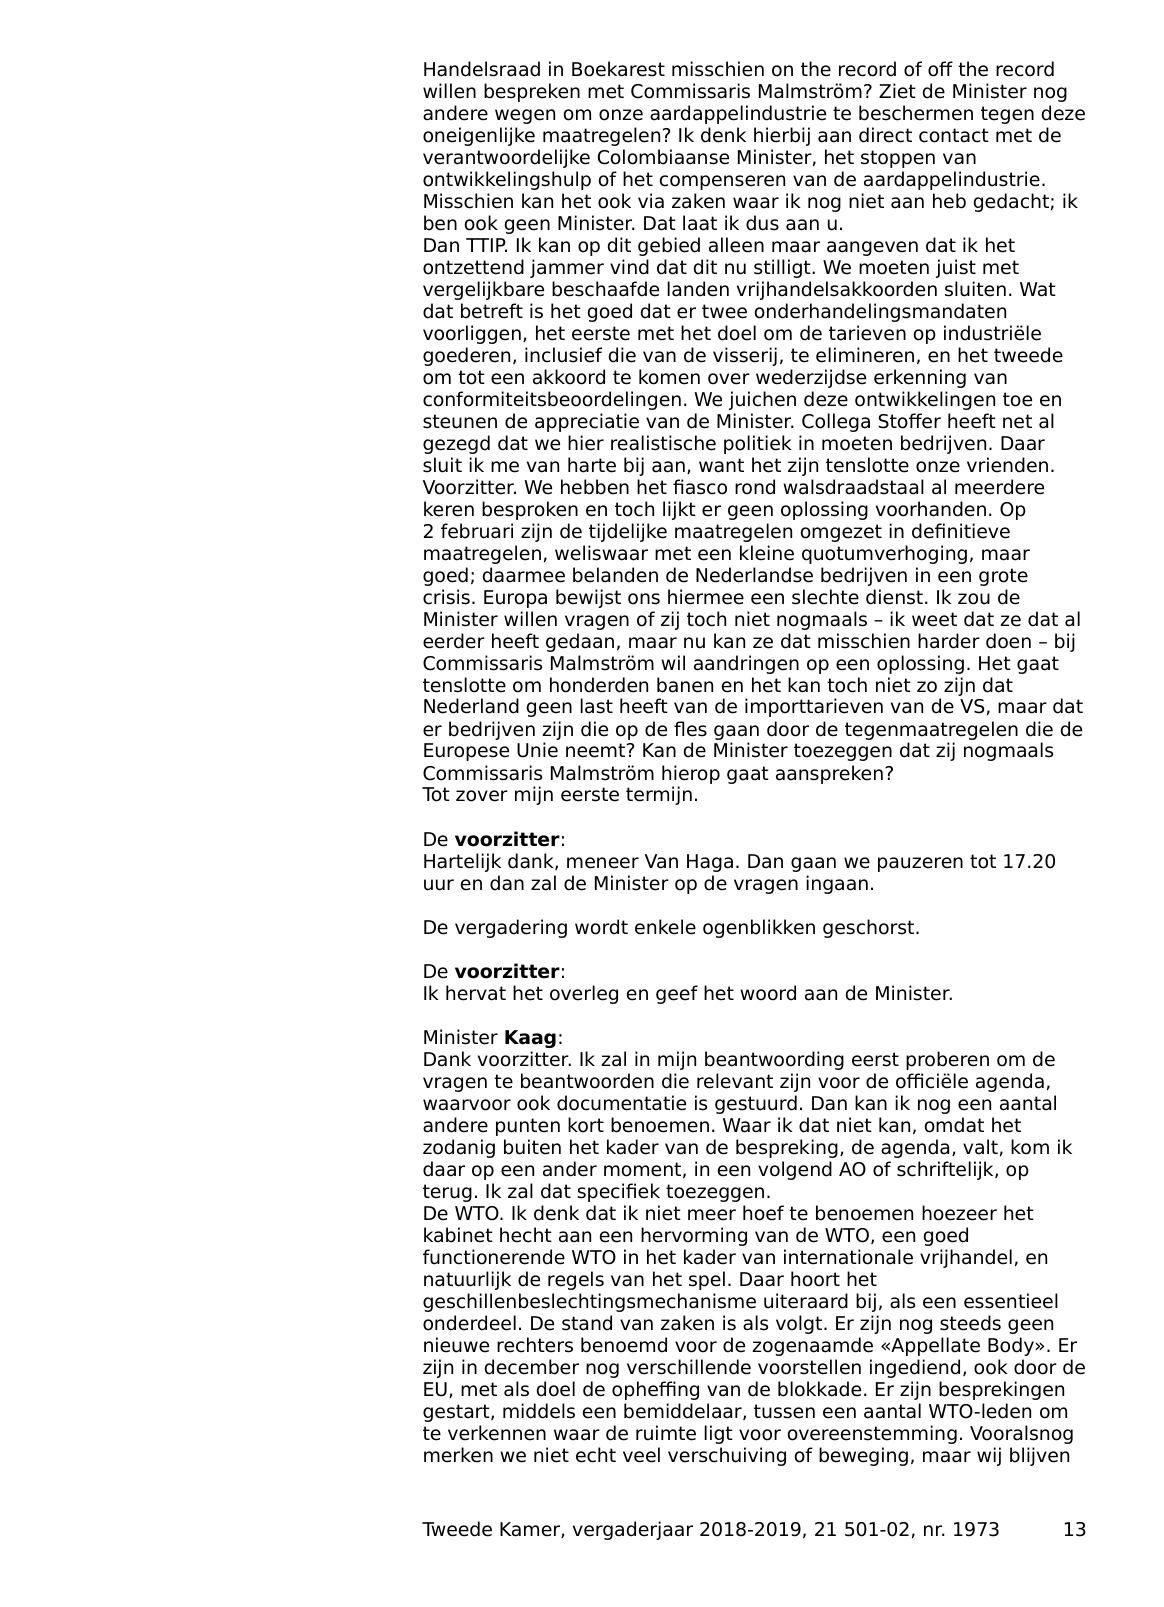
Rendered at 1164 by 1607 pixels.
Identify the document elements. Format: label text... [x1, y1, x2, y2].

text De voorzitter: [422, 828, 1087, 851]
text De WTO. Ik denk dat ik niet meer hoef te benoemen hoezeer het kabinet hecht aan een hervorming van de WTO, een goed functionerende WTO in het kader van internationale vrijhandel, en natuurlijk de regels van het spel. Daar hoort het geschillenbeslechtingsmechanisme uiteraard bij, als een essentieel onderdeel. De stand van zaken is als volgt. Er zijn nog steeds geen nieuwe rechters benoemd voor de zogenaamde «Appellate Body». Er zijn in december nog verschillende voorstellen ingediend, ook door de EU, met als doel de opheffing van de blokkade. Er zijn besprekingen gestart, middels een bemiddelaar, tussen een aantal WTO-leden om te verkennen waar de ruimte ligt voor overeenstemming. Vooralsnog merken we niet echt veel verschuiving of beweging, maar wij blijven [422, 1203, 1087, 1467]
text De vergadering wordt enkele ogenblikken geschorst. [422, 917, 1087, 939]
text Hartelijk dank, meneer Van Haga. Dan gaan we pauzeren tot 17.20 uur en dan zal de Minister op de vragen ingaan. [422, 851, 1087, 894]
text Tot zover mijn eerste termijn. [422, 784, 1087, 806]
text De voorzitter: [422, 961, 1087, 983]
text Minister Kaag: [422, 1027, 1087, 1049]
text Handelsraad in Boekarest misschien on the record of off the record willen bespreken met Commissaris Malmström? Ziet de Minister nog andere wegen om onze aardappelindustrie te beschermen tegen deze oneigenlijke maatregelen? Ik denk hierbij aan direct contact met de verantwoordelijke Colombiaanse Minister, het stoppen van ontwikkelingshulp of het compenseren van de aardappelindustrie. Misschien kan het ook via zaken waar ik nog niet aan heb gedacht; ik ben ook geen Minister. Dat laat ik dus aan u. [422, 59, 1087, 235]
text Dan TTIP. Ik kan op dit gebied alleen maar aangeven dat ik het ontzettend jammer vind dat dit nu stilligt. We moeten juist met vergelijkbare beschaafde landen vrijhandelsakkoorden sluiten. Wat dat betreft is het goed dat er twee onderhandelingsmandaten voorliggen, het eerste met het doel om de tarieven op industriële goederen, inclusief die van de visserij, te elimineren, en het tweede om tot een akkoord te komen over wederzijdse erkenning van conformiteitsbeoordelingen. We juichen deze ontwikkelingen toe en steunen de appreciatie van de Minister. Collega Stoffer heeft net al gezegd dat we hier realistische politiek in moeten bedrijven. Daar sluit ik me van harte bij aan, want het zijn tenslotte onze vrienden. [422, 235, 1087, 477]
text Ik hervat het overleg en geef het woord aan de Minister. [422, 983, 1087, 1005]
text Voorzitter. We hebben het fiasco rond walsdraadstaal al meerdere keren besproken en toch lijkt er geen oplossing voorhanden. Op 2 februari zijn de tijdelijke maatregelen omgezet in definitieve maatregelen, weliswaar met een kleine quotumverhoging, maar goed; daarmee belanden de Nederlandse bedrijven in een grote crisis. Europa bewijst ons hiermee een slechte dienst. Ik zou de Minister willen vragen of zij toch niet nogmaals – ik weet dat ze dat al eerder heeft gedaan, maar nu kan ze dat misschien harder doen – bij Commissaris Malmström wil aandringen op een oplossing. Het gaat tenslotte om honderden banen en het kan toch niet zo zijn dat Nederland geen last heeft van de importtarieven van de VS, maar dat er bedrijven zijn die op de fles gaan door de tegenmaatregelen die de Europese Unie neemt? Kan de Minister toezeggen dat zij nogmaals Commissaris Malmström hierop gaat aanspreken? [422, 477, 1087, 784]
text Dank voorzitter. Ik zal in mijn beantwoording eerst proberen om de vragen te beantwoorden die relevant zijn voor de officiële agenda, waarvoor ook documentatie is gestuurd. Dan kan ik nog een aantal andere punten kort benoemen. Waar ik dat niet kan, omdat het zodanig buiten het kader van de bespreking, de agenda, valt, kom ik daar op een ander moment, in een volgend AO of schriftelijk, op terug. Ik zal dat specifiek toezeggen. [422, 1049, 1087, 1203]
